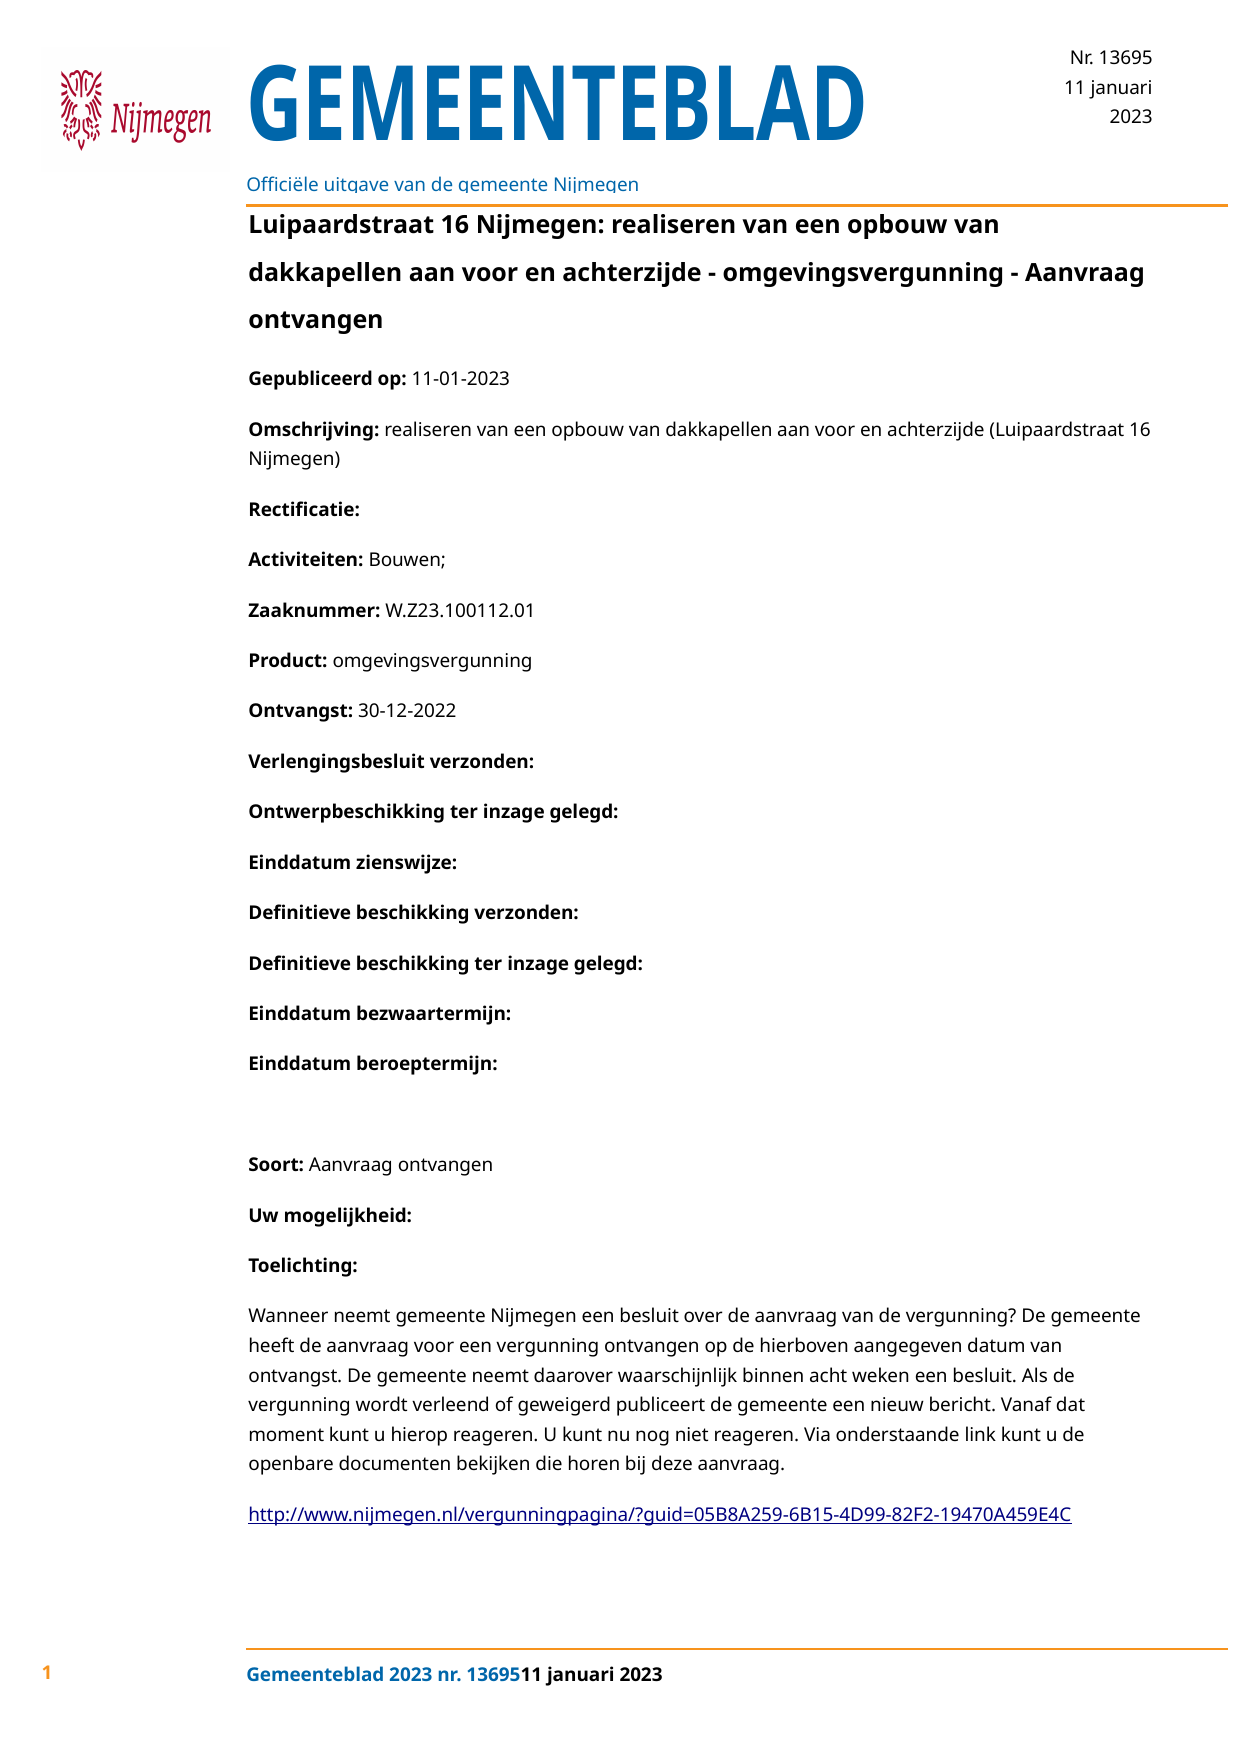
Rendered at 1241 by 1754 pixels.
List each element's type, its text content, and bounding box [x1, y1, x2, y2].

text Rectificatie: [248, 496, 1152, 522]
picture [41, 47, 231, 172]
text Toelichting: [248, 1252, 1152, 1278]
text Luipaardstraat 16 Nijmegen: realiseren van een opbouw van dakkapellen aan voor en achterzijde - omgevingsvergunning - Aanvraag ontvangen [248, 207, 1152, 336]
text Einddatum zienswijze: [248, 849, 1152, 874]
text Definitieve beschikking verzonden: [248, 899, 1152, 925]
text Wanneer neemt gemeente Nijmegen een besluit over de aanvraag van de vergunning? De gemeente heeft de aanvraag voor een vergunning ontvangen op de hierboven aangegeven datum van ontvangst. De gemeente neemt daarover waarschijnlijk binnen acht weken een besluit. Als de vergunning wordt verleend of geweigerd publiceert de gemeente een nieuw bericht. Vanaf dat moment kunt u hierop reageren. U kunt nu nog niet reageren. Via onderstaande link kunt u de openbare documenten bekijken die horen bij deze aanvraag. [248, 1303, 1152, 1476]
text Product: omgevingsvergunning [248, 647, 1152, 673]
text Ontvangst: 30-12-2022 [248, 698, 1152, 723]
text Omschrijving: realiseren van een opbouw van dakkapellen aan voor en achterzijde (Luipaardstraat 16 Nijmegen) [248, 416, 1152, 471]
text Einddatum beroeptermijn: [248, 1051, 1152, 1076]
text Einddatum bezwaartermijn: [248, 1000, 1152, 1026]
text Ontwerpbeschikking ter inzage gelegd: [248, 798, 1152, 824]
text Gepubliceerd op: 11-01-2023 [248, 366, 1152, 391]
text Zaaknummer: W.Z23.100112.01 [248, 597, 1152, 622]
text Soort: Aanvraag ontvangen [248, 1151, 1152, 1177]
text http://www.nijmegen.nl/vergunningpagina/?guid=05B8A259-6B15-4D99-82F2-19470A459E4C [248, 1501, 1152, 1527]
text Activiteiten: Bouwen; [248, 546, 1152, 572]
text Definitieve beschikking ter inzage gelegd: [248, 950, 1152, 975]
text Verlengingsbesluit verzonden: [248, 748, 1152, 774]
text Uw mogelijkheid: [248, 1202, 1152, 1227]
